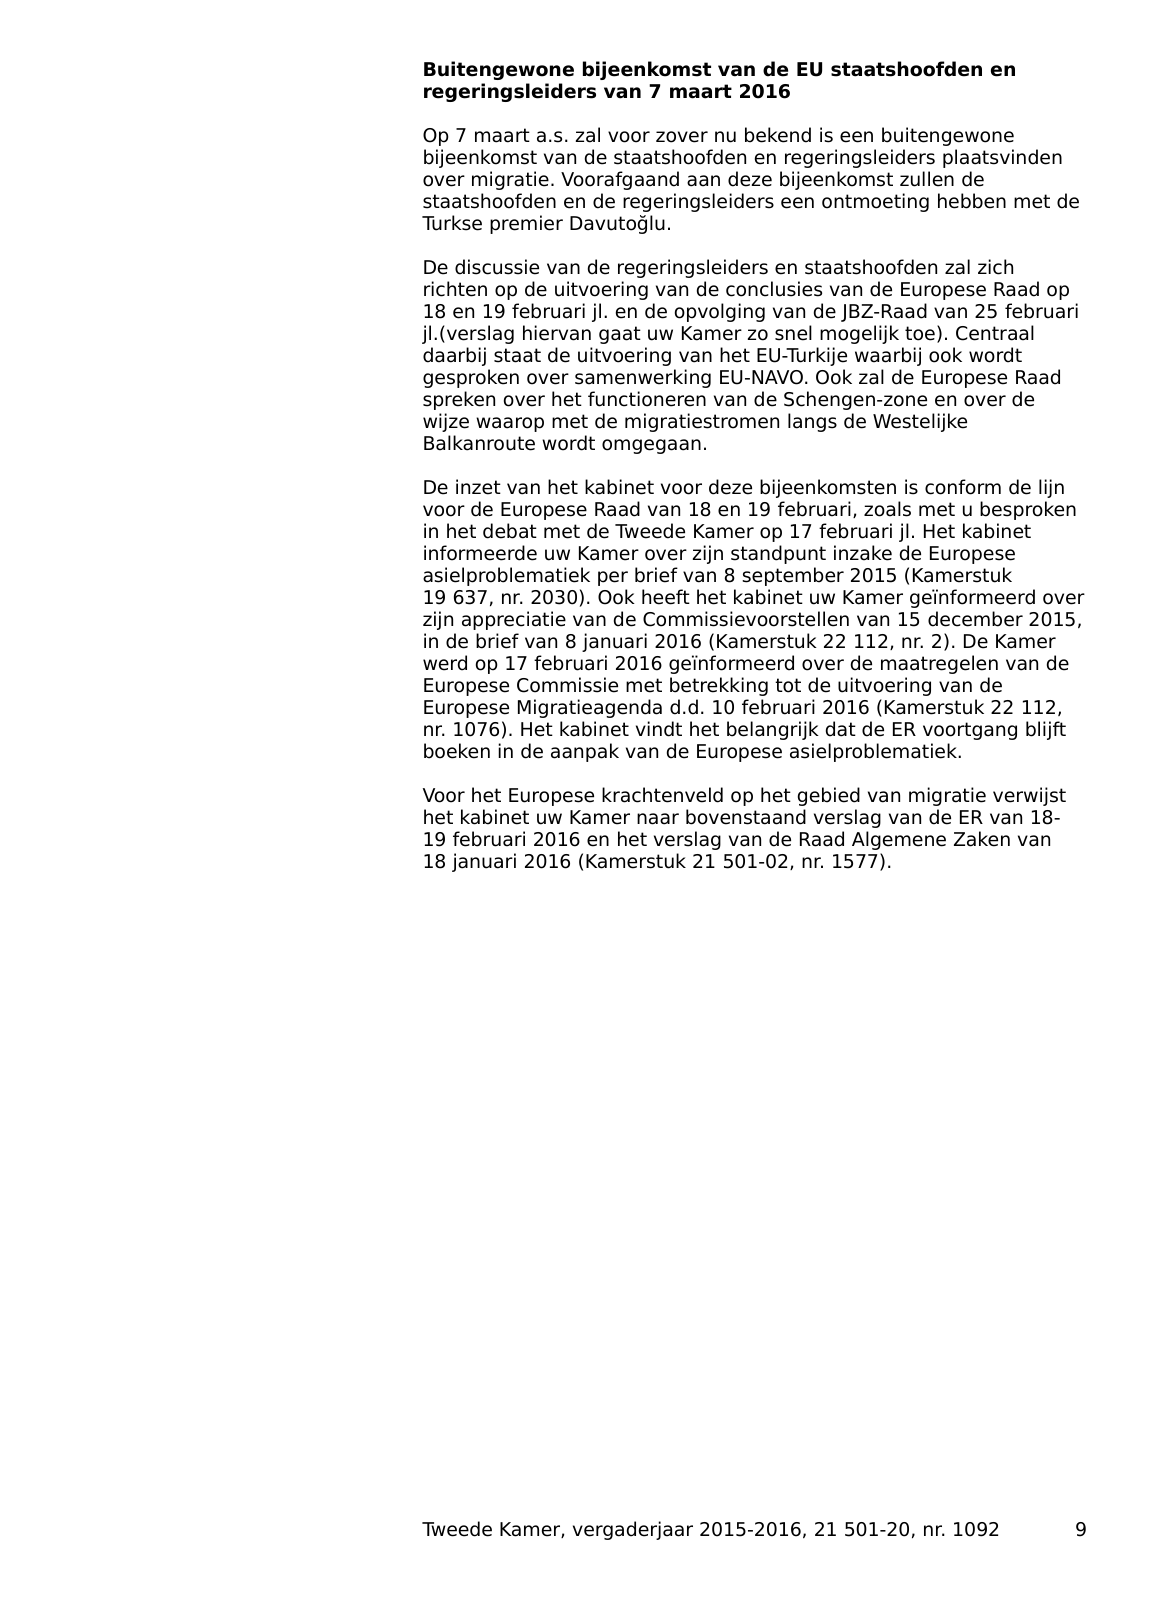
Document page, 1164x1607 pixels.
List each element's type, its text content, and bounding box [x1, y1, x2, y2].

text De discussie van de regeringsleiders en staatshoofden zal zich richten op de uitvoering van de conclusies van de Europese Raad op 18 en 19 februari jl. en de opvolging van de JBZ-Raad van 25 februari jl.(verslag hiervan gaat uw Kamer zo snel mogelijk toe). Centraal daarbij staat de uitvoering van het EU-Turkije waarbij ook wordt gesproken over samenwerking EU-NAVO. Ook zal de Europese Raad spreken over het functioneren van de Schengen-zone en over de wijze waarop met de migratiestromen langs de Westelijke Balkanroute wordt omgegaan. [422, 257, 1087, 455]
text De inzet van het kabinet voor deze bijeenkomsten is conform de lijn voor de Europese Raad van 18 en 19 februari, zoals met u besproken in het debat met de Tweede Kamer op 17 februari jl. Het kabinet informeerde uw Kamer over zijn standpunt inzake de Europese asielproblematiek per brief van 8 september 2015 (Kamerstuk 19 637, nr. 2030). Ook heeft het kabinet uw Kamer geïnformeerd over zijn appreciatie van de Commissievoorstellen van 15 december 2015, in de brief van 8 januari 2016 (Kamerstuk 22 112, nr. 2). De Kamer werd op 17 februari 2016 geïnformeerd over de maatregelen van de Europese Commissie met betrekking tot de uitvoering van de Europese Migratieagenda d.d. 10 februari 2016 (Kamerstuk 22 112, nr. 1076). Het kabinet vindt het belangrijk dat de ER voortgang blijft boeken in de aanpak van de Europese asielproblematiek. [422, 477, 1087, 763]
subtitle Buitengewone bijeenkomst van de EU staatshoofden en regeringsleiders van 7 maart 2016 [422, 59, 1087, 103]
text Op 7 maart a.s. zal voor zover nu bekend is een buitengewone bijeenkomst van de staatshoofden en regeringsleiders plaatsvinden over migratie. Voorafgaand aan deze bijeenkomst zullen de staatshoofden en de regeringsleiders een ontmoeting hebben met de Turkse premier Davutoğlu. [422, 125, 1087, 235]
text Voor het Europese krachtenveld op het gebied van migratie verwijst het kabinet uw Kamer naar bovenstaand verslag van de ER van 18-19 februari 2016 en het verslag van de Raad Algemene Zaken van 18 januari 2016 (Kamerstuk 21 501-02, nr. 1577). [422, 785, 1087, 873]
